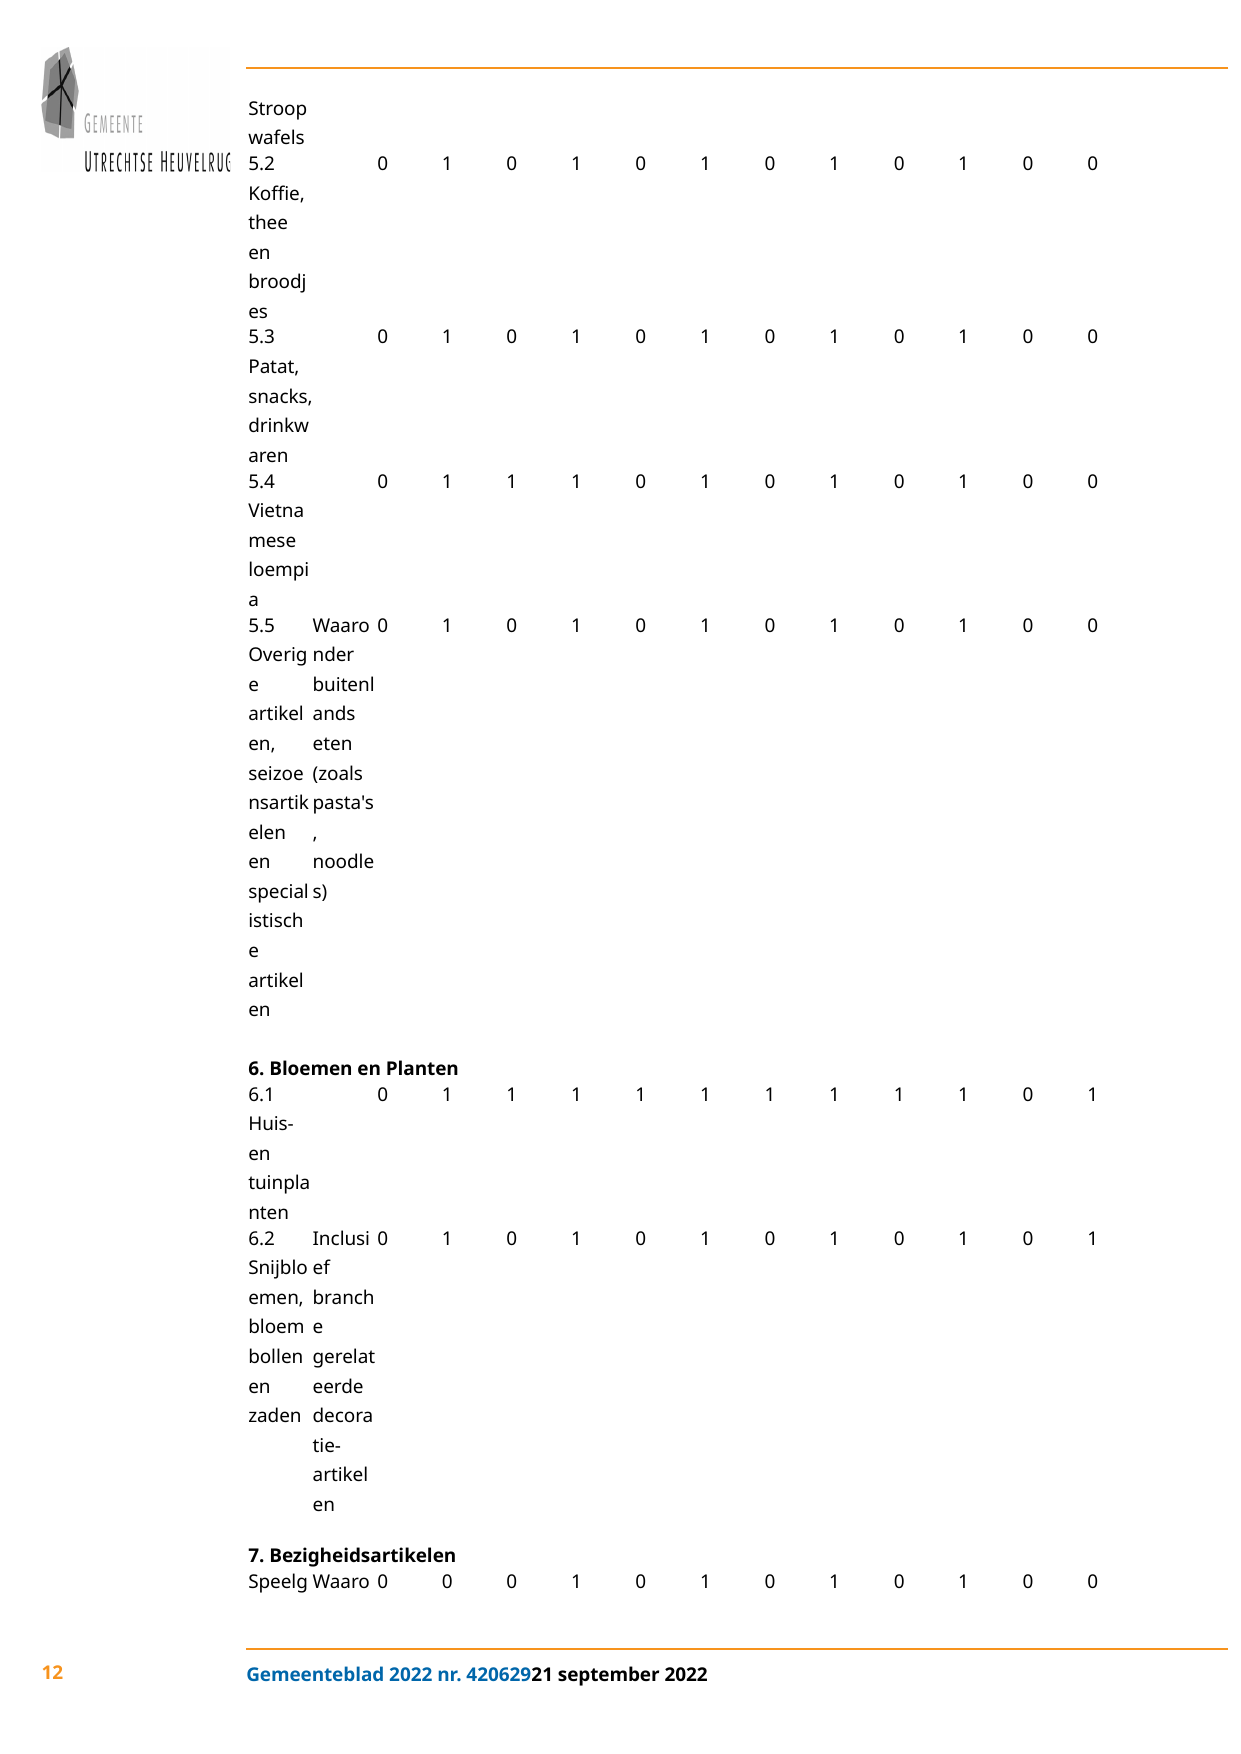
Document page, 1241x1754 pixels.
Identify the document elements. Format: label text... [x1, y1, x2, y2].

table_cell 1 [442, 150, 506, 324]
table_cell 0 [377, 612, 442, 1022]
table_cell 1 [571, 1081, 635, 1225]
table_cell 0 [1023, 1568, 1087, 1594]
table_cell 0 [377, 468, 442, 612]
table_cell 1 [958, 1225, 1022, 1517]
table_cell 1 [958, 324, 1022, 468]
table_header [1087, 1055, 1152, 1081]
table_cell Waaronder buitenlands eten (zoals pasta's, noodles) [313, 612, 377, 1022]
table_cell Stroopwafels [248, 95, 312, 150]
table_cell 0 [1023, 150, 1087, 324]
table_cell 1 [700, 150, 764, 324]
table_cell [829, 95, 893, 150]
table_cell 1 [571, 150, 635, 324]
table_cell 0 [894, 612, 958, 1022]
table_cell 1 [829, 150, 893, 324]
table_cell [506, 95, 571, 150]
table_cell 0 [894, 1568, 958, 1594]
table_cell [313, 1081, 377, 1225]
table_cell [313, 150, 377, 324]
table_cell 0 [377, 324, 442, 468]
table_cell 0 [894, 468, 958, 612]
table_cell 1 [894, 1081, 958, 1225]
table_cell [894, 95, 958, 150]
table_cell 1 [958, 612, 1022, 1022]
table_cell 1 [635, 1081, 700, 1225]
table_cell 1 [571, 1225, 635, 1517]
table_cell 1 [506, 468, 571, 612]
table_cell [1087, 95, 1152, 150]
table_cell 1 [764, 1081, 829, 1225]
table_cell 1 [700, 468, 764, 612]
table_cell 0 [1023, 1081, 1087, 1225]
table_cell [635, 95, 700, 150]
table_cell 0 [635, 1568, 700, 1594]
table_cell 0 [764, 612, 829, 1022]
table_cell 1 [571, 612, 635, 1022]
table_cell 1 [829, 612, 893, 1022]
table_cell 1 [1087, 1081, 1152, 1225]
table_cell 0 [442, 1568, 506, 1594]
table_cell 0 [894, 1225, 958, 1517]
table_header 6. Bloemen en Planten [248, 1055, 1022, 1081]
table_cell 1 [958, 468, 1022, 612]
table_cell 1 [1087, 1225, 1152, 1517]
table_cell 0 [764, 1568, 829, 1594]
table_cell 1 [442, 324, 506, 468]
table_cell [958, 95, 1022, 150]
table_cell 0 [1087, 612, 1152, 1022]
table_cell 0 [1023, 324, 1087, 468]
table_cell 0 [1023, 468, 1087, 612]
table_cell 5.5 Overige artikelen, seizoensartikelen en specialistische artikelen [248, 612, 312, 1022]
table_cell [313, 468, 377, 612]
table_cell 0 [894, 324, 958, 468]
table_cell 0 [1087, 468, 1152, 612]
table_cell 0 [635, 1225, 700, 1517]
table_cell [313, 95, 377, 150]
table_header [1023, 1055, 1087, 1081]
table_cell 0 [1087, 324, 1152, 468]
table_cell 0 [377, 150, 442, 324]
table_cell 0 [377, 1568, 442, 1594]
table_cell Speelg [248, 1568, 312, 1594]
table_cell [1023, 95, 1087, 150]
table_cell 0 [377, 1081, 442, 1225]
table_cell 1 [958, 1081, 1022, 1225]
table_cell 1 [700, 324, 764, 468]
table_cell 1 [700, 612, 764, 1022]
table_cell Inclusief branche gerelateerde decoratie-artikelen [313, 1225, 377, 1517]
table_cell [764, 95, 829, 150]
table_cell 0 [377, 1225, 442, 1517]
picture [41, 47, 231, 172]
table_cell 1 [442, 1081, 506, 1225]
table_cell 0 [635, 612, 700, 1022]
table_cell 1 [829, 324, 893, 468]
table_cell 1 [571, 468, 635, 612]
table_cell [248, 1517, 1152, 1543]
table_cell [313, 324, 377, 468]
table_cell [571, 95, 635, 150]
table_cell 0 [1087, 150, 1152, 324]
table_cell 1 [700, 1568, 764, 1594]
table_cell 0 [764, 1225, 829, 1517]
table_cell 0 [764, 468, 829, 612]
table_cell 1 [506, 1081, 571, 1225]
table_cell 1 [442, 468, 506, 612]
table_cell 0 [506, 150, 571, 324]
table_cell 0 [506, 324, 571, 468]
table_cell 0 [1023, 1225, 1087, 1517]
table_cell 1 [700, 1225, 764, 1517]
table_cell 0 [635, 324, 700, 468]
table_cell 0 [635, 150, 700, 324]
table_cell 1 [571, 1568, 635, 1594]
table_cell 5.4 Vietnamese loempia [248, 468, 312, 612]
table_cell 1 [829, 468, 893, 612]
table_cell 1 [442, 1225, 506, 1517]
table_cell 5.3 Patat, snacks, drinkwaren [248, 324, 312, 468]
table_cell 0 [506, 1225, 571, 1517]
table_cell 7. Bezigheidsartikelen [248, 1543, 1152, 1568]
table_cell 0 [1023, 612, 1087, 1022]
table_cell 0 [764, 324, 829, 468]
table_cell 0 [894, 150, 958, 324]
table_cell 5.2 Koffie, thee en broodjes [248, 150, 312, 324]
table_cell 0 [764, 150, 829, 324]
table_cell 1 [829, 1225, 893, 1517]
table_cell 1 [829, 1081, 893, 1225]
table_cell 1 [958, 1568, 1022, 1594]
table_cell 0 [635, 468, 700, 612]
table_cell 1 [571, 324, 635, 468]
table_cell 1 [958, 150, 1022, 324]
table_cell 0 [506, 1568, 571, 1594]
table_cell 0 [1087, 1568, 1152, 1594]
table_cell 6.1 Huis- en tuinplanten [248, 1081, 312, 1225]
table_cell 6.2 Snijbloemen, bloembollen en zaden [248, 1225, 312, 1517]
table_cell 1 [700, 1081, 764, 1225]
table_cell [377, 95, 442, 150]
table_cell [442, 95, 506, 150]
table_cell Waaro [313, 1568, 377, 1594]
table_cell 1 [442, 612, 506, 1022]
table_cell [700, 95, 764, 150]
table_cell 1 [829, 1568, 893, 1594]
table_cell 0 [506, 612, 571, 1022]
